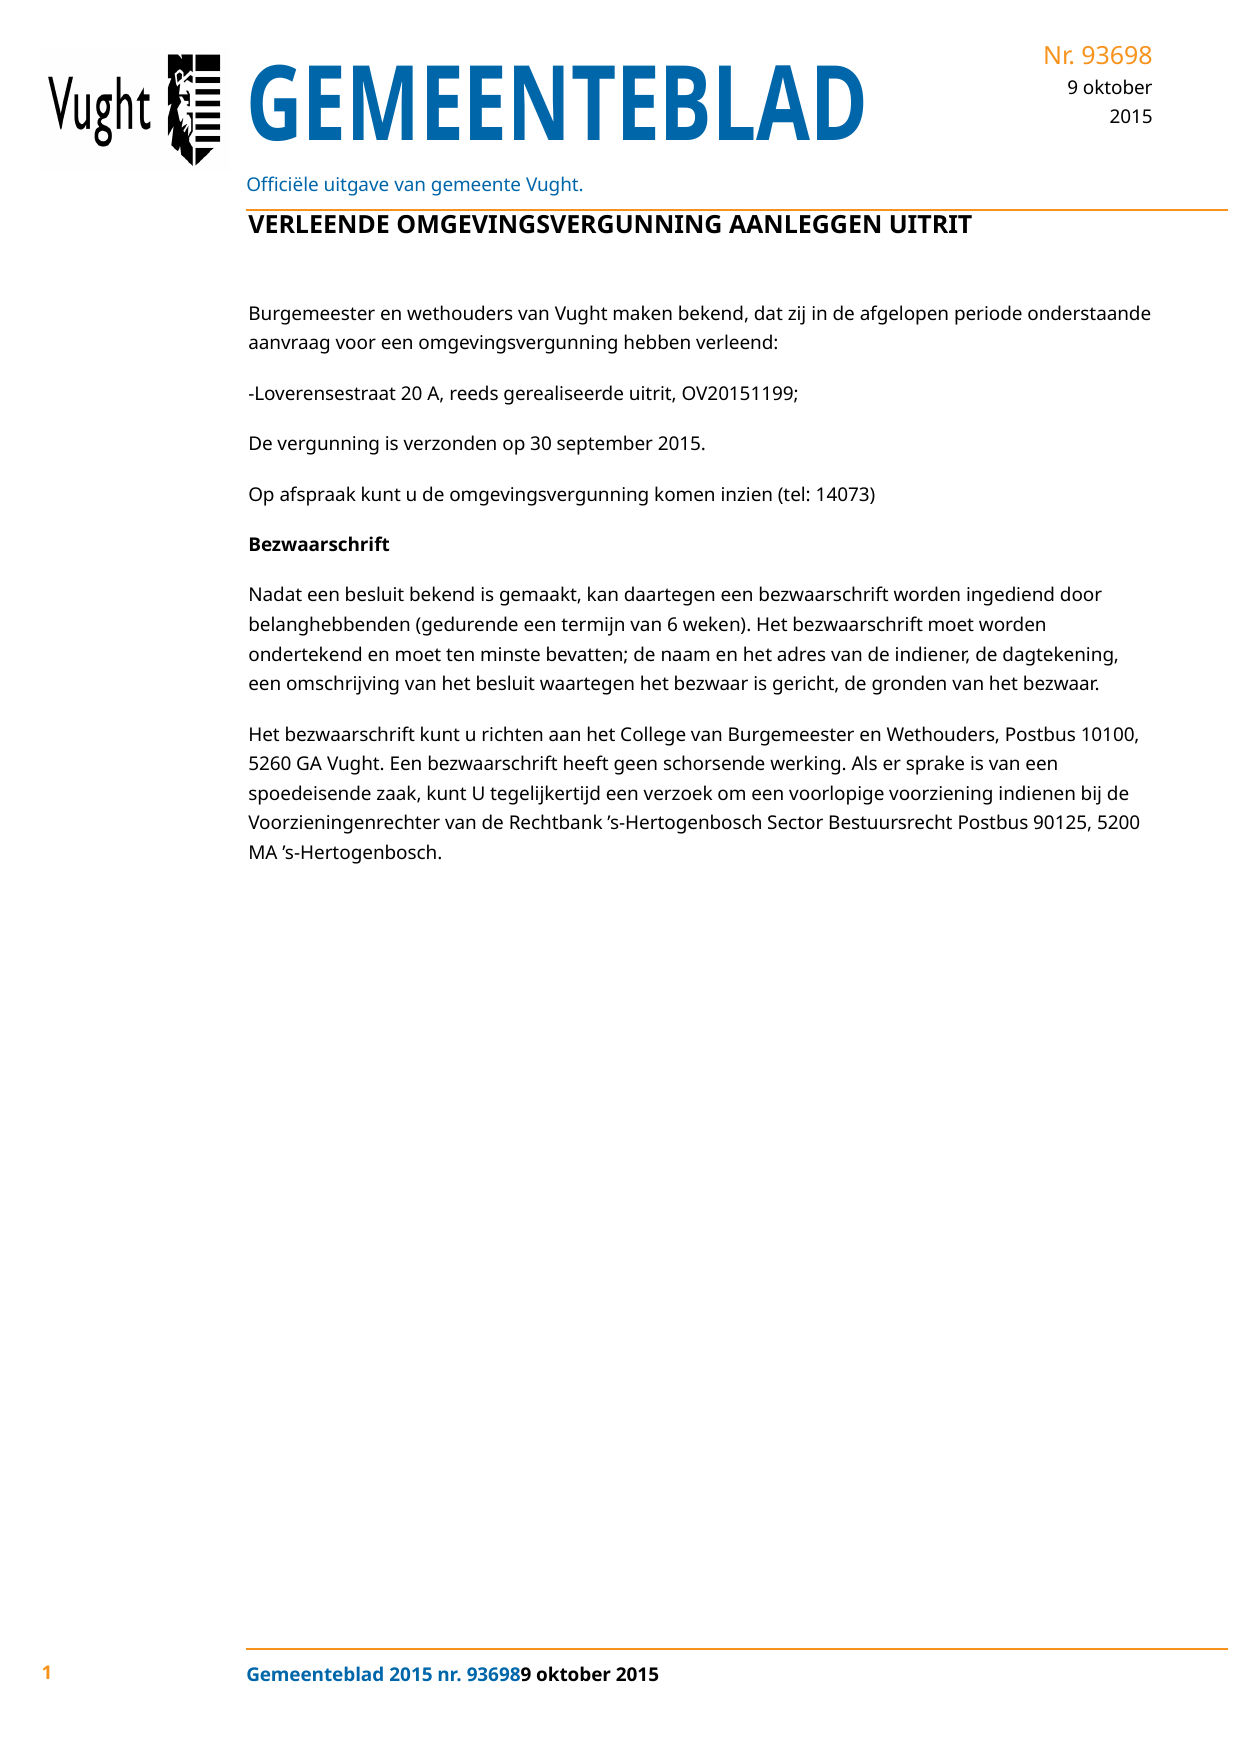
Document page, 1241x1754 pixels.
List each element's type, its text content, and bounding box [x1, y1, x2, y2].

text VERLEENDE OMGEVINGSVERGUNNING AANLEGGEN UITRIT [248, 211, 1152, 241]
text Op afspraak kunt u de omgevingsvergunning komen inzien (tel: 14073) [248, 481, 1152, 506]
picture [41, 47, 231, 172]
text Bezwaarschrift [248, 531, 1152, 557]
text Nadat een besluit bekend is gemaakt, kan daartegen een bezwaarschrift worden ingediend door belanghebbenden (gedurende een termijn van 6 weken). Het bezwaarschrift moet worden ondertekend en moet ten minste bevatten; de naam en het adres van de indiener, de dagtekening, een omschrijving van het besluit waartegen het bezwaar is gericht, de gronden van het bezwaar. [248, 582, 1152, 696]
text -Loverensestraat 20 A, reeds gerealiseerde uitrit, OV20151199; [248, 380, 1152, 406]
text De vergunning is verzonden op 30 september 2015. [248, 430, 1152, 456]
text Het bezwaarschrift kunt u richten aan het College van Burgemeester en Wethouders, Postbus 10100, 5260 GA Vught. Een bezwaarschrift heeft geen schorsende werking. Als er sprake is van een spoedeisende zaak, kunt U tegelijkertijd een verzoek om een voorlopige voorziening indienen bij de Voorzieningenrechter van de Rechtbank ’s-Hertogenbosch Sector Bestuursrecht Postbus 90125, 5200 MA ’s-Hertogenbosch. [248, 721, 1152, 865]
text Burgemeester en wethouders van Vught maken bekend, dat zij in de afgelopen periode onderstaande aanvraag voor een omgevingsvergunning hebben verleend: [248, 300, 1152, 355]
